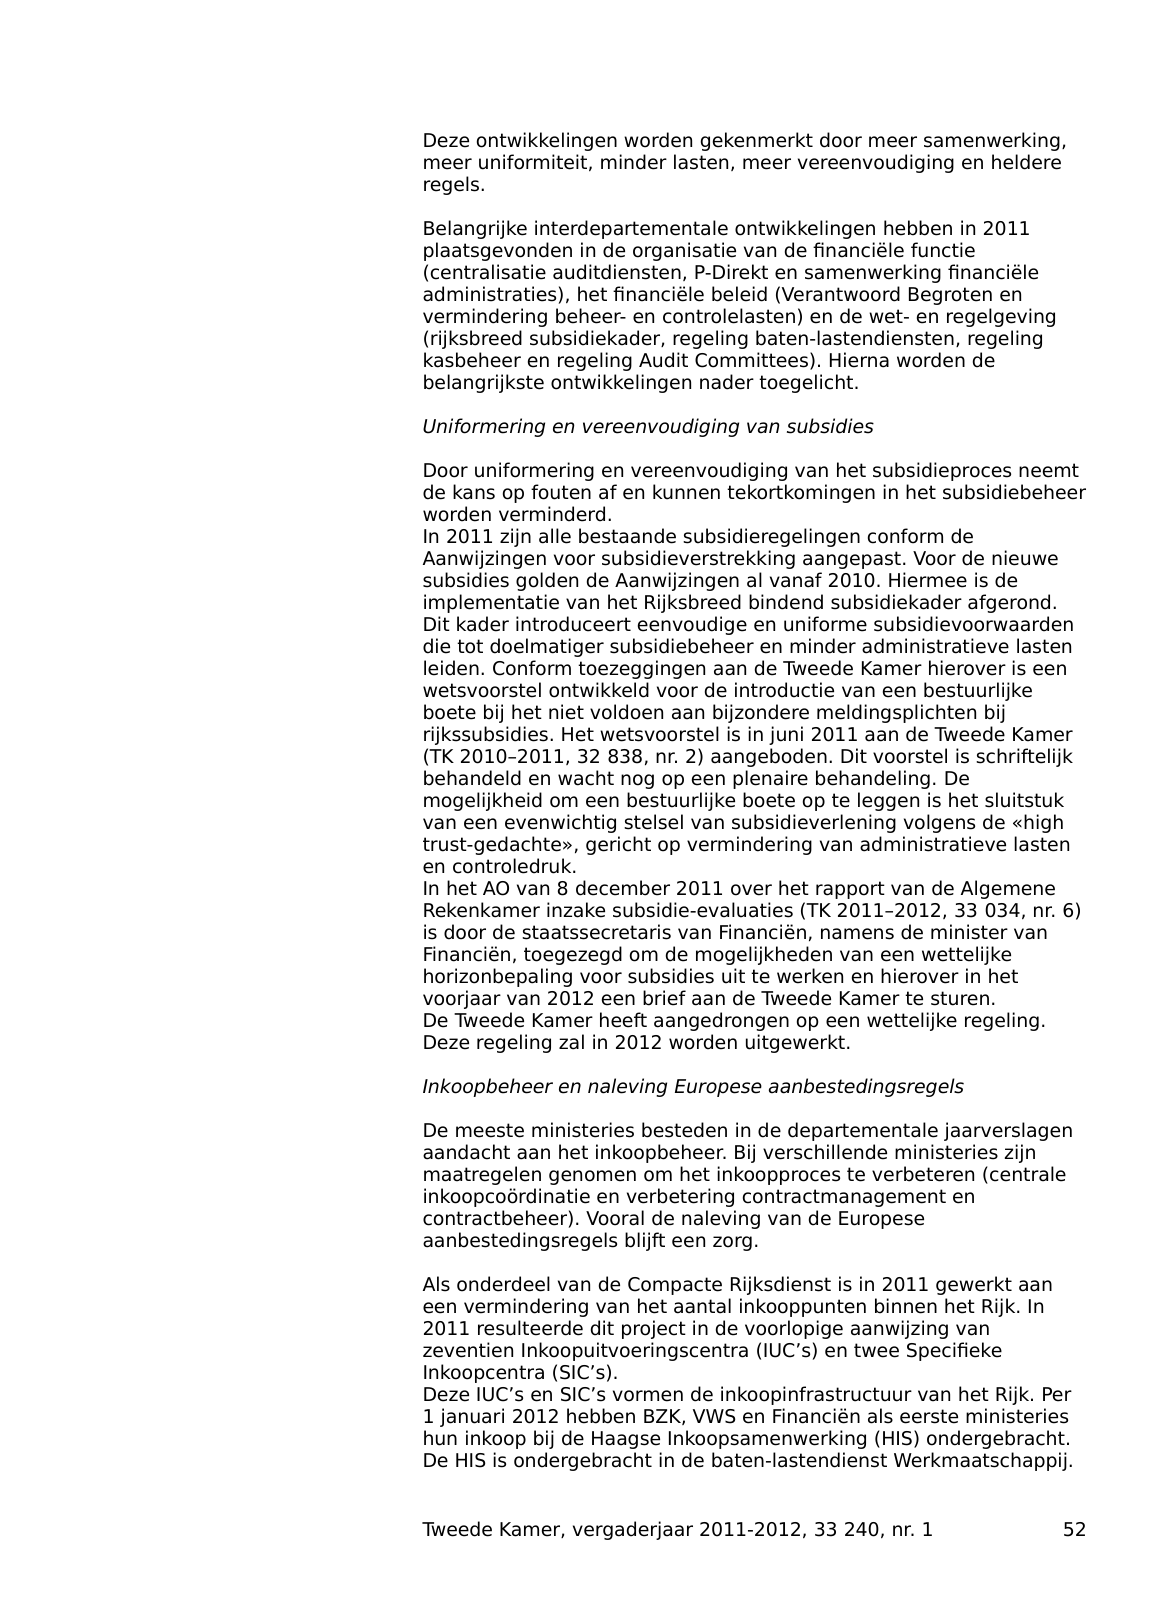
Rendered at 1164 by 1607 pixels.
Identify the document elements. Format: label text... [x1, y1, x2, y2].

text De meeste ministeries besteden in de departementale jaarverslagen aandacht aan het inkoopbeheer. Bij verschillende ministeries zijn maatregelen genomen om het inkoopproces te verbeteren (centrale inkoopcoördinatie en verbetering contractmanagement en contractbeheer). Vooral de naleving van de Europese aanbestedingsregels blijft een zorg. [422, 1120, 1087, 1252]
text Belangrijke interdepartementale ontwikkelingen hebben in 2011 plaatsgevonden in de organisatie van de financiële functie (centralisatie auditdiensten, P-Direkt en samenwerking financiële administraties), het financiële beleid (Verantwoord Begroten en vermindering beheer- en controlelasten) en de wet- en regelgeving (rijksbreed subsidiekader, regeling baten-lastendiensten, regeling kasbeheer en regeling Audit Committees). Hierna worden de belangrijkste ontwikkelingen nader toegelicht. [422, 218, 1087, 394]
text In 2011 zijn alle bestaande subsidieregelingen conform de Aanwijzingen voor subsidieverstrekking aangepast. Voor de nieuwe subsidies golden de Aanwijzingen al vanaf 2010. Hiermee is de implementatie van het Rijksbreed bindend subsidiekader afgerond. Dit kader introduceert eenvoudige en uniforme subsidievoorwaarden die tot doelmatiger subsidiebeheer en minder administratieve lasten leiden. Conform toezeggingen aan de Tweede Kamer hierover is een wetsvoorstel ontwikkeld voor de introductie van een bestuurlijke boete bij het niet voldoen aan bijzondere meldingsplichten bij rijkssubsidies. Het wetsvoorstel is in juni 2011 aan de Tweede Kamer (TK 2010–2011, 32 838, nr. 2) aangeboden. Dit voorstel is schriftelijk behandeld en wacht nog op een plenaire behandeling. De mogelijkheid om een bestuurlijke boete op te leggen is het sluitstuk van een evenwichtig stelsel van subsidieverlening volgens de «high trust-gedachte», gericht op vermindering van administratieve lasten en controledruk. [422, 526, 1087, 878]
text Deze IUC’s en SIC’s vormen de inkoopinfrastructuur van het Rijk. Per 1 januari 2012 hebben BZK, VWS en Financiën als eerste ministeries hun inkoop bij de Haagse Inkoopsamenwerking (HIS) ondergebracht. De HIS is ondergebracht in de baten-lastendienst Werkmaatschappij. [422, 1384, 1087, 1472]
text In het AO van 8 december 2011 over het rapport van de Algemene Rekenkamer inzake subsidie-evaluaties (TK 2011–2012, 33 034, nr. 6) is door de staatssecretaris van Financiën, namens de minister van Financiën, toegezegd om de mogelijkheden van een wettelijke horizonbepaling voor subsidies uit te werken en hierover in het voorjaar van 2012 een brief aan de Tweede Kamer te sturen. De Tweede Kamer heeft aangedrongen op een wettelijke regeling. Deze regeling zal in 2012 worden uitgewerkt. [422, 878, 1087, 1054]
subtitle Inkoopbeheer en naleving Europese aanbestedingsregels [422, 1076, 1087, 1098]
text Door uniformering en vereenvoudiging van het subsidieproces neemt de kans op fouten af en kunnen tekortkomingen in het subsidiebeheer worden verminderd. [422, 460, 1087, 526]
text Als onderdeel van de Compacte Rijksdienst is in 2011 gewerkt aan een vermindering van het aantal inkooppunten binnen het Rijk. In 2011 resulteerde dit project in de voorlopige aanwijzing van zeventien Inkoopuitvoeringscentra (IUC’s) en twee Specifieke Inkoopcentra (SIC’s). [422, 1274, 1087, 1384]
text Deze ontwikkelingen worden gekenmerkt door meer samenwerking, meer uniformiteit, minder lasten, meer vereenvoudiging en heldere regels. [422, 130, 1087, 196]
subtitle Uniformering en vereenvoudiging van subsidies [422, 416, 1087, 438]
